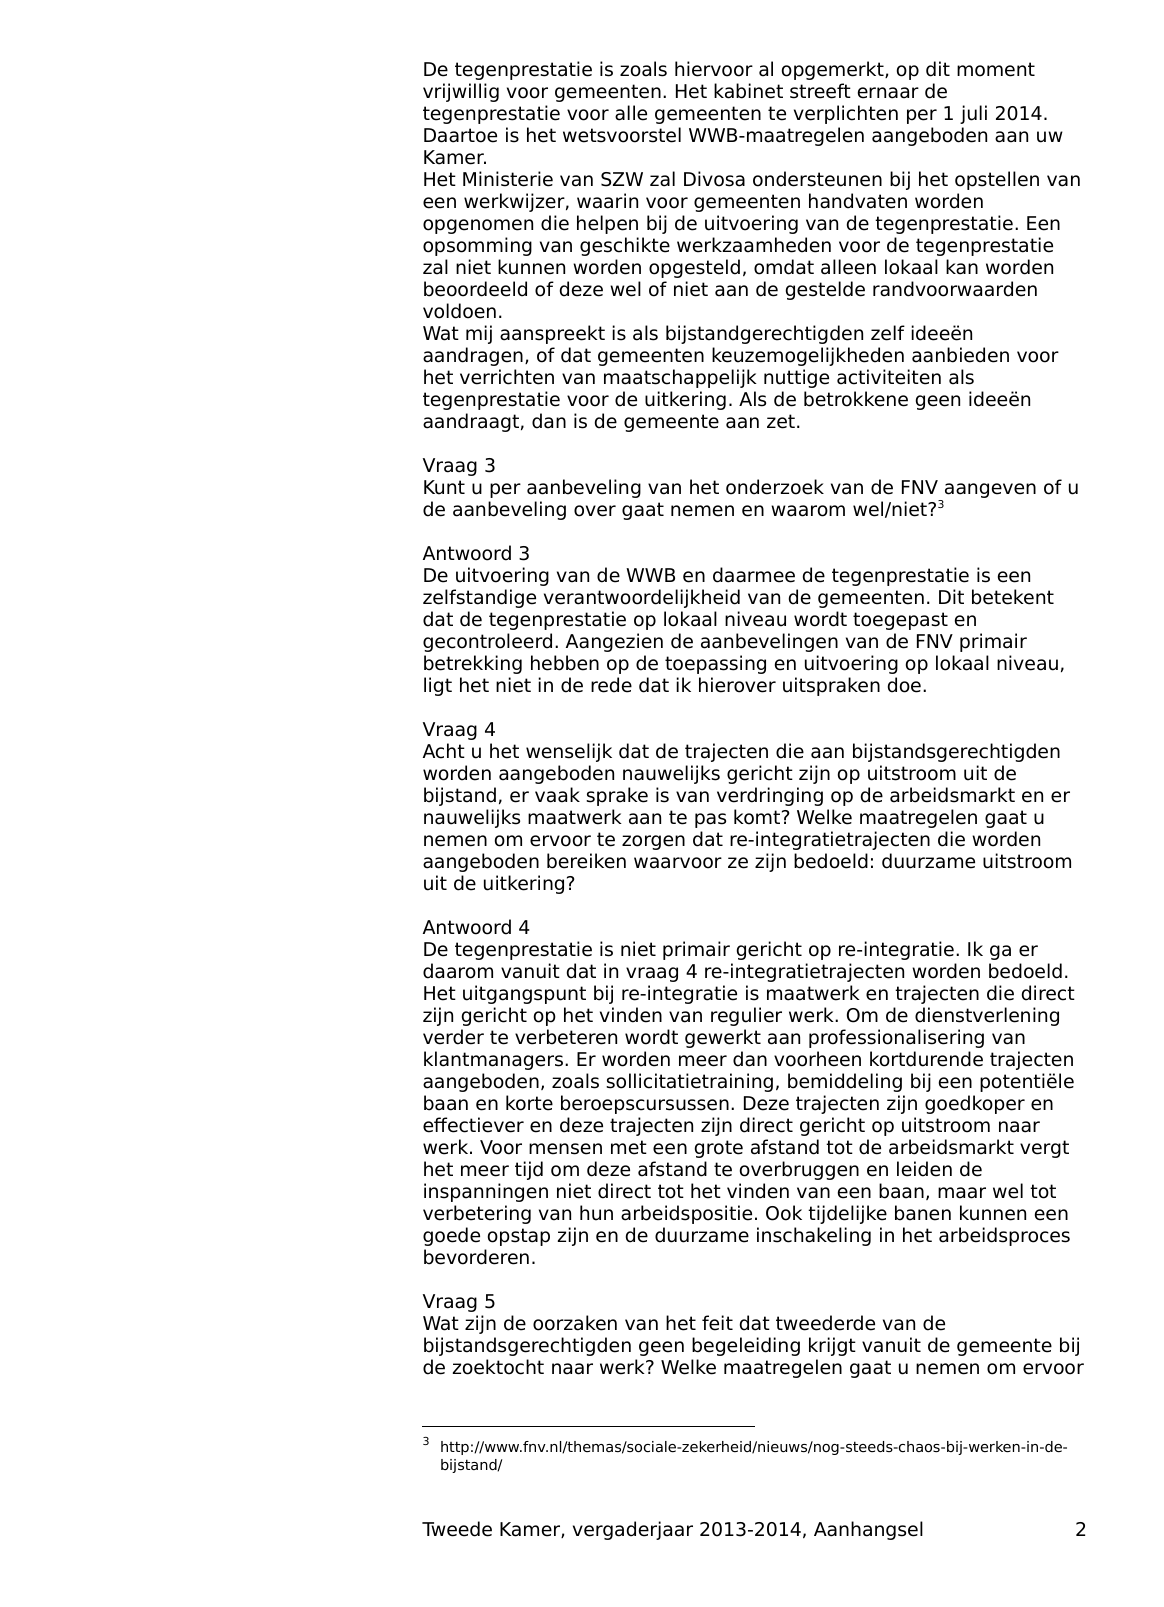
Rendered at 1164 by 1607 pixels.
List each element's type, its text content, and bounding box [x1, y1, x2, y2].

text http://www.fnv.nl/themas/sociale-zekerheid/nieuws/nog-steeds-chaos-bij-werken-in-de-bijstand/ [422, 1435, 1087, 1474]
text De uitvoering van de WWB en daarmee de tegenprestatie is een zelfstandige verantwoordelijkheid van de gemeenten. Dit betekent dat de tegenprestatie op lokaal niveau wordt toegepast en gecontroleerd. Aangezien de aanbevelingen van de FNV primair betrekking hebben op de toepassing en uitvoering op lokaal niveau, ligt het niet in de rede dat ik hierover uitspraken doe. [422, 565, 1087, 697]
text Wat mij aanspreekt is als bijstandgerechtigden zelf ideeën aandragen, of dat gemeenten keuzemogelijkheden aanbieden voor het verrichten van maatschappelijk nuttige activiteiten als tegenprestatie voor de uitkering. Als de betrokkene geen ideeën aandraagt, dan is de gemeente aan zet. [422, 323, 1087, 433]
text Wat zijn de oorzaken van het feit dat tweederde van de bijstandsgerechtigden geen begeleiding krijgt vanuit de gemeente bij de zoektocht naar werk? Welke maatregelen gaat u nemen om ervoor [422, 1313, 1087, 1379]
text De tegenprestatie is niet primair gericht op re-integratie. Ik ga er daarom vanuit dat in vraag 4 re-integratietrajecten worden bedoeld. Het uitgangspunt bij re-integratie is maatwerk en trajecten die direct zijn gericht op het vinden van regulier werk. Om de dienstverlening verder te verbeteren wordt gewerkt aan professionalisering van klantmanagers. Er worden meer dan voorheen kortdurende trajecten aangeboden, zoals sollicitatietraining, bemiddeling bij een potentiële baan en korte beroepscursussen. Deze trajecten zijn goedkoper en effectiever en deze trajecten zijn direct gericht op uitstroom naar werk. Voor mensen met een grote afstand tot de arbeidsmarkt vergt het meer tijd om deze afstand te overbruggen en leiden de inspanningen niet direct tot het vinden van een baan, maar wel tot verbetering van hun arbeidspositie. Ook tijdelijke banen kunnen een goede opstap zijn en de duurzame inschakeling in het arbeidsproces bevorderen. [422, 939, 1087, 1269]
text Vraag 4 [422, 719, 1087, 741]
text Vraag 5 [422, 1291, 1087, 1313]
text Antwoord 4 [422, 917, 1087, 939]
text Acht u het wenselijk dat de trajecten die aan bijstandsgerechtigden worden aangeboden nauwelijks gericht zijn op uitstroom uit de bijstand, er vaak sprake is van verdringing op de arbeidsmarkt en er nauwelijks maatwerk aan te pas komt? Welke maatregelen gaat u nemen om ervoor te zorgen dat re-integratietrajecten die worden aangeboden bereiken waarvoor ze zijn bedoeld: duurzame uitstroom uit de uitkering? [422, 741, 1087, 895]
text Antwoord 3 [422, 543, 1087, 565]
text Het Ministerie van SZW zal Divosa ondersteunen bij het opstellen van een werkwijzer, waarin voor gemeenten handvaten worden opgenomen die helpen bij de uitvoering van de tegenprestatie. Een opsomming van geschikte werkzaamheden voor de tegenprestatie zal niet kunnen worden opgesteld, omdat alleen lokaal kan worden beoordeeld of deze wel of niet aan de gestelde randvoorwaarden voldoen. [422, 169, 1087, 323]
text Kunt u per aanbeveling van het onderzoek van de FNV aangeven of u de aanbeveling over gaat nemen en waarom wel/niet? [422, 477, 1087, 521]
text De tegenprestatie is zoals hiervoor al opgemerkt, op dit moment vrijwillig voor gemeenten. Het kabinet streeft ernaar de tegenprestatie voor alle gemeenten te verplichten per 1 juli 2014. Daartoe is het wetsvoorstel WWB-maatregelen aangeboden aan uw Kamer. [422, 59, 1087, 169]
text Vraag 3 [422, 455, 1087, 477]
